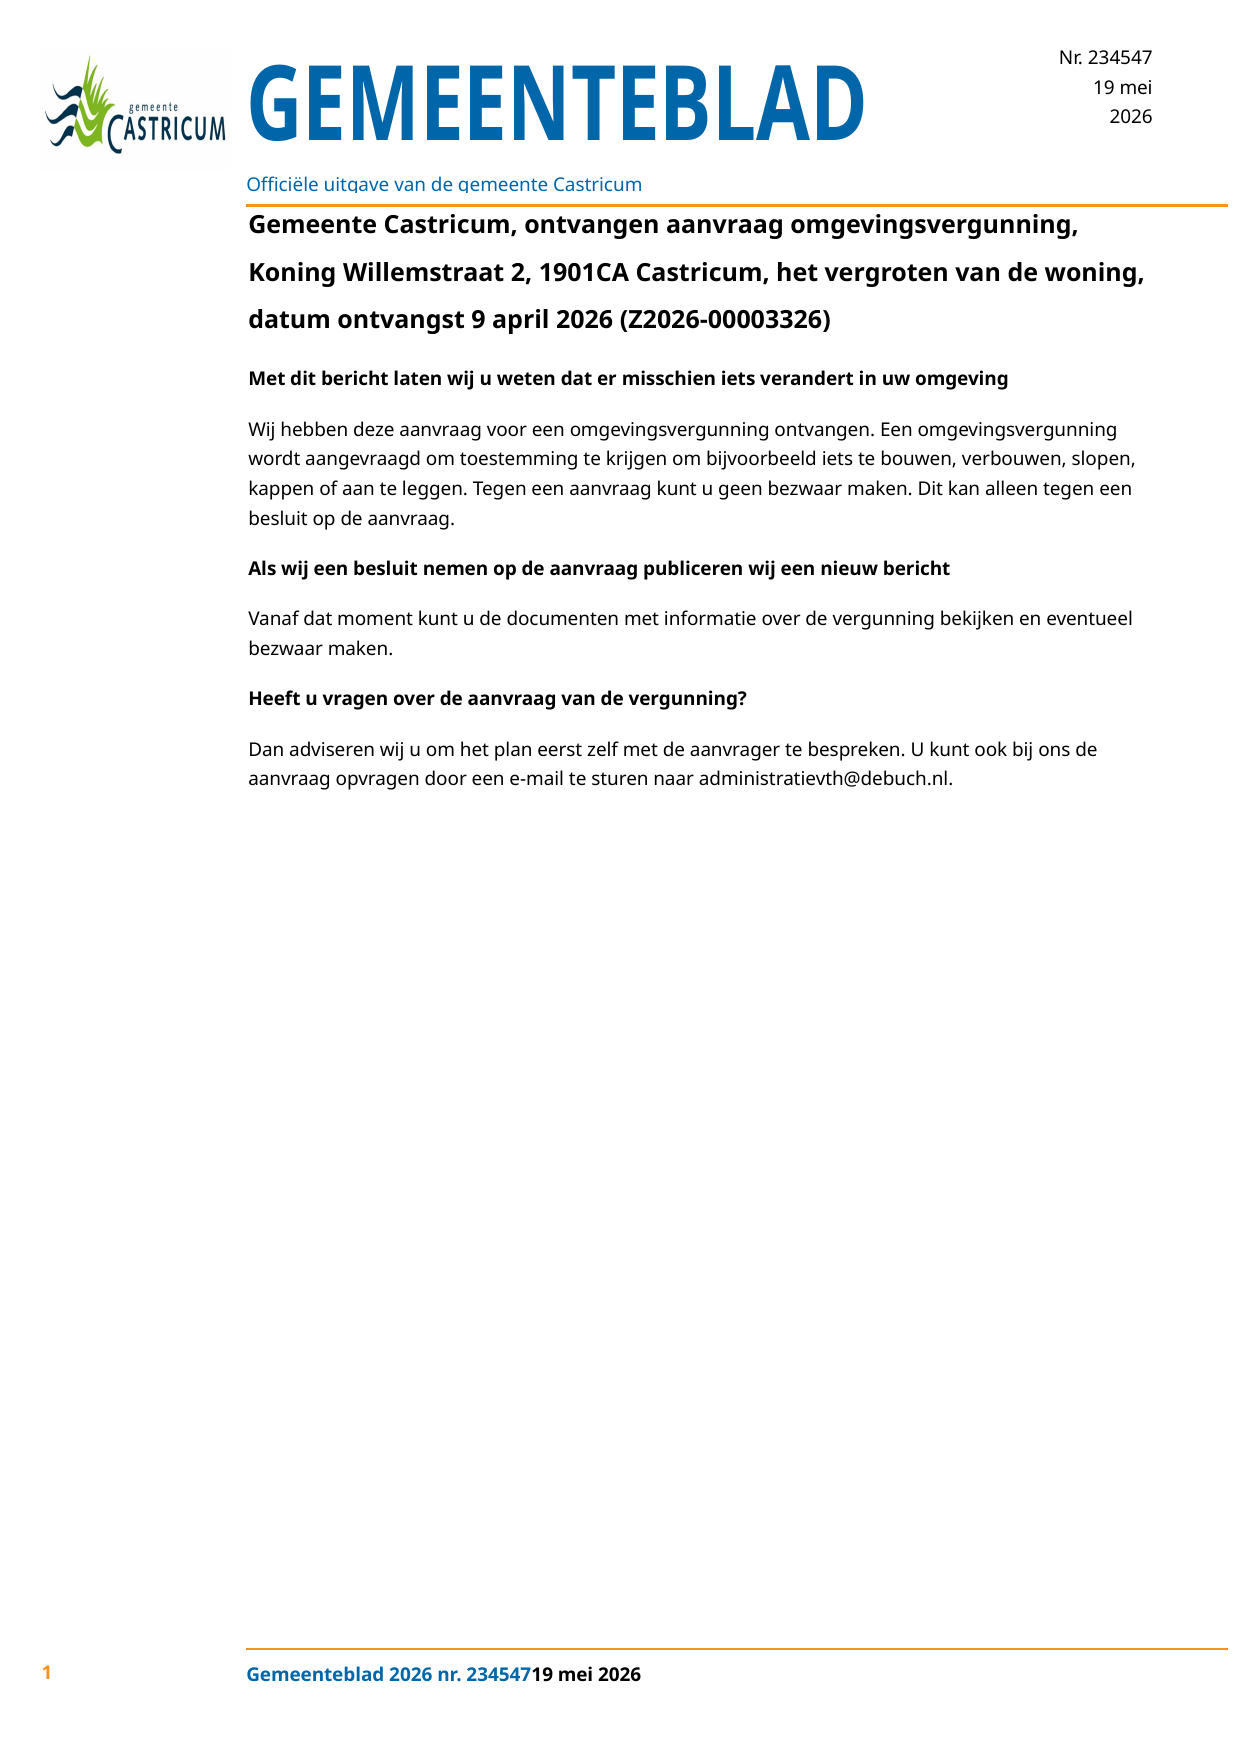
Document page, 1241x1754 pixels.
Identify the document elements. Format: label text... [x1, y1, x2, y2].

text Als wij een besluit nemen op de aanvraag publiceren wij een nieuw bericht [248, 555, 1152, 581]
picture [41, 47, 231, 172]
text Heeft u vragen over de aanvraag van de vergunning? [248, 686, 1152, 711]
text Dan adviseren wij u om het plan eerst zelf met de aanvrager te bespreken. U kunt ook bij ons de aanvraag opvragen door een e-mail te sturen naar administratievth@debuch.nl. [248, 736, 1152, 791]
text Wij hebben deze aanvraag voor een omgevingsvergunning ontvangen. Een omgevingsvergunning wordt aangevraagd om toestemming te krijgen om bijvoorbeeld iets te bouwen, verbouwen, slopen, kappen of aan te leggen. Tegen een aanvraag kunt u geen bezwaar maken. Dit kan alleen tegen een besluit op de aanvraag. [248, 416, 1152, 530]
text Met dit bericht laten wij u weten dat er misschien iets verandert in uw omgeving [248, 366, 1152, 391]
text Vanaf dat moment kunt u de documenten met informatie over de vergunning bekijken en eventueel bezwaar maken. [248, 606, 1152, 661]
text Gemeente Castricum, ontvangen aanvraag omgevingsvergunning, Koning Willemstraat 2, 1901CA Castricum, het vergroten van de woning, datum ontvangst 9 april 2026 (Z2026-00003326) [248, 207, 1152, 336]
